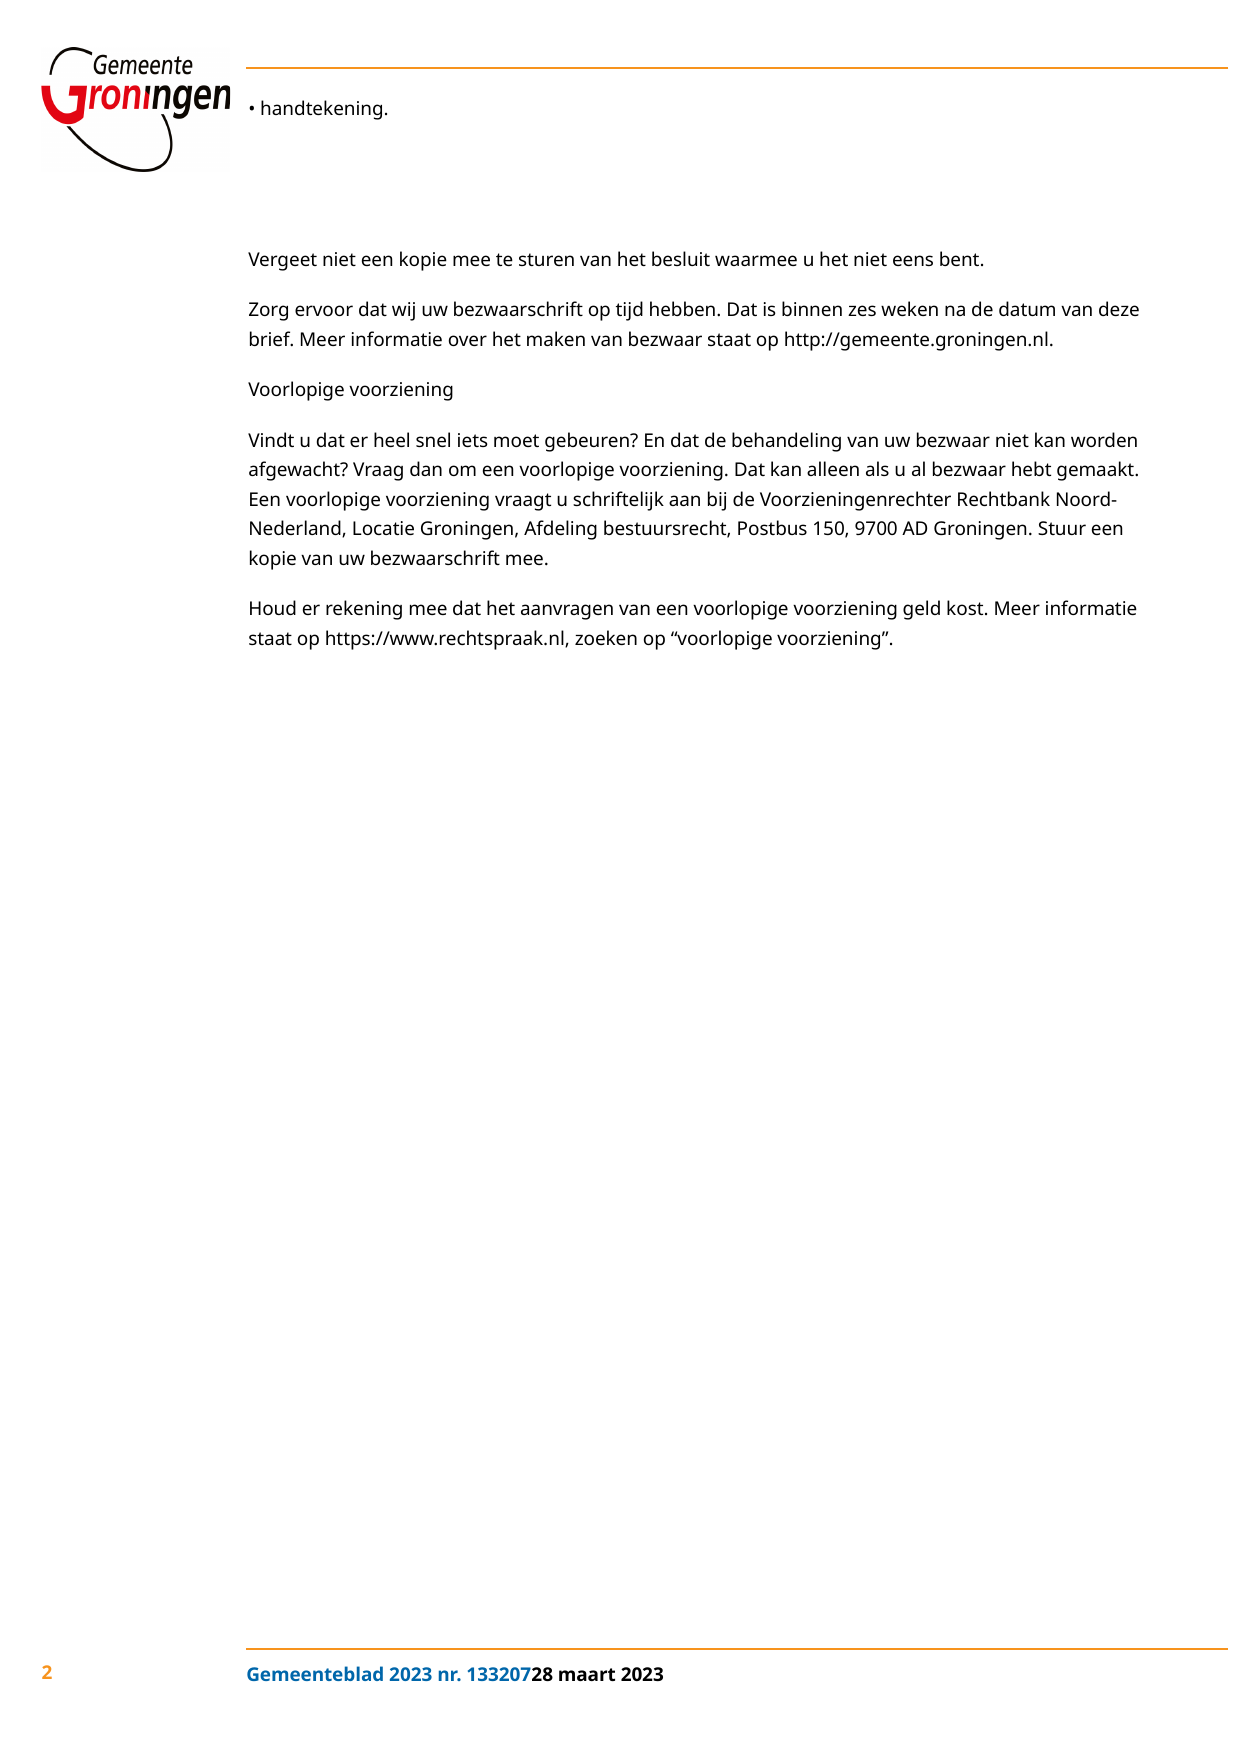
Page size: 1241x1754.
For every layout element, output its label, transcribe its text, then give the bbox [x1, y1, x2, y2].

picture [41, 47, 231, 172]
text Vindt u dat er heel snel iets moet gebeuren? En dat de behandeling van uw bezwaar niet kan worden afgewacht? Vraag dan om een voorlopige voorziening. Dat kan alleen als u al bezwaar hebt gemaakt. Een voorlopige voorziening vraagt u schriftelijk aan bij de Voorzieningenrechter Rechtbank Noord-Nederland, Locatie Groningen, Afdeling bestuursrecht, Postbus 150, 9700 AD Groningen. Stuur een kopie van uw bezwaarschrift mee. [248, 427, 1152, 571]
text Vergeet niet een kopie mee te sturen van het besluit waarmee u het niet eens bent. [248, 246, 1152, 272]
text Houd er rekening mee dat het aanvragen van een voorlopige voorziening geld kost. Meer informatie staat op https://www.rechtspraak.nl, zoeken op “voorlopige voorziening”. [248, 596, 1152, 651]
text Voorlopige voorziening [248, 376, 1152, 402]
text • handtekening. [248, 95, 1152, 121]
text Zorg ervoor dat wij uw bezwaarschrift op tijd hebben. Dat is binnen zes weken na de datum van deze brief. Meer informatie over het maken van bezwaar staat op http://gemeente.groningen.nl. [248, 296, 1152, 352]
